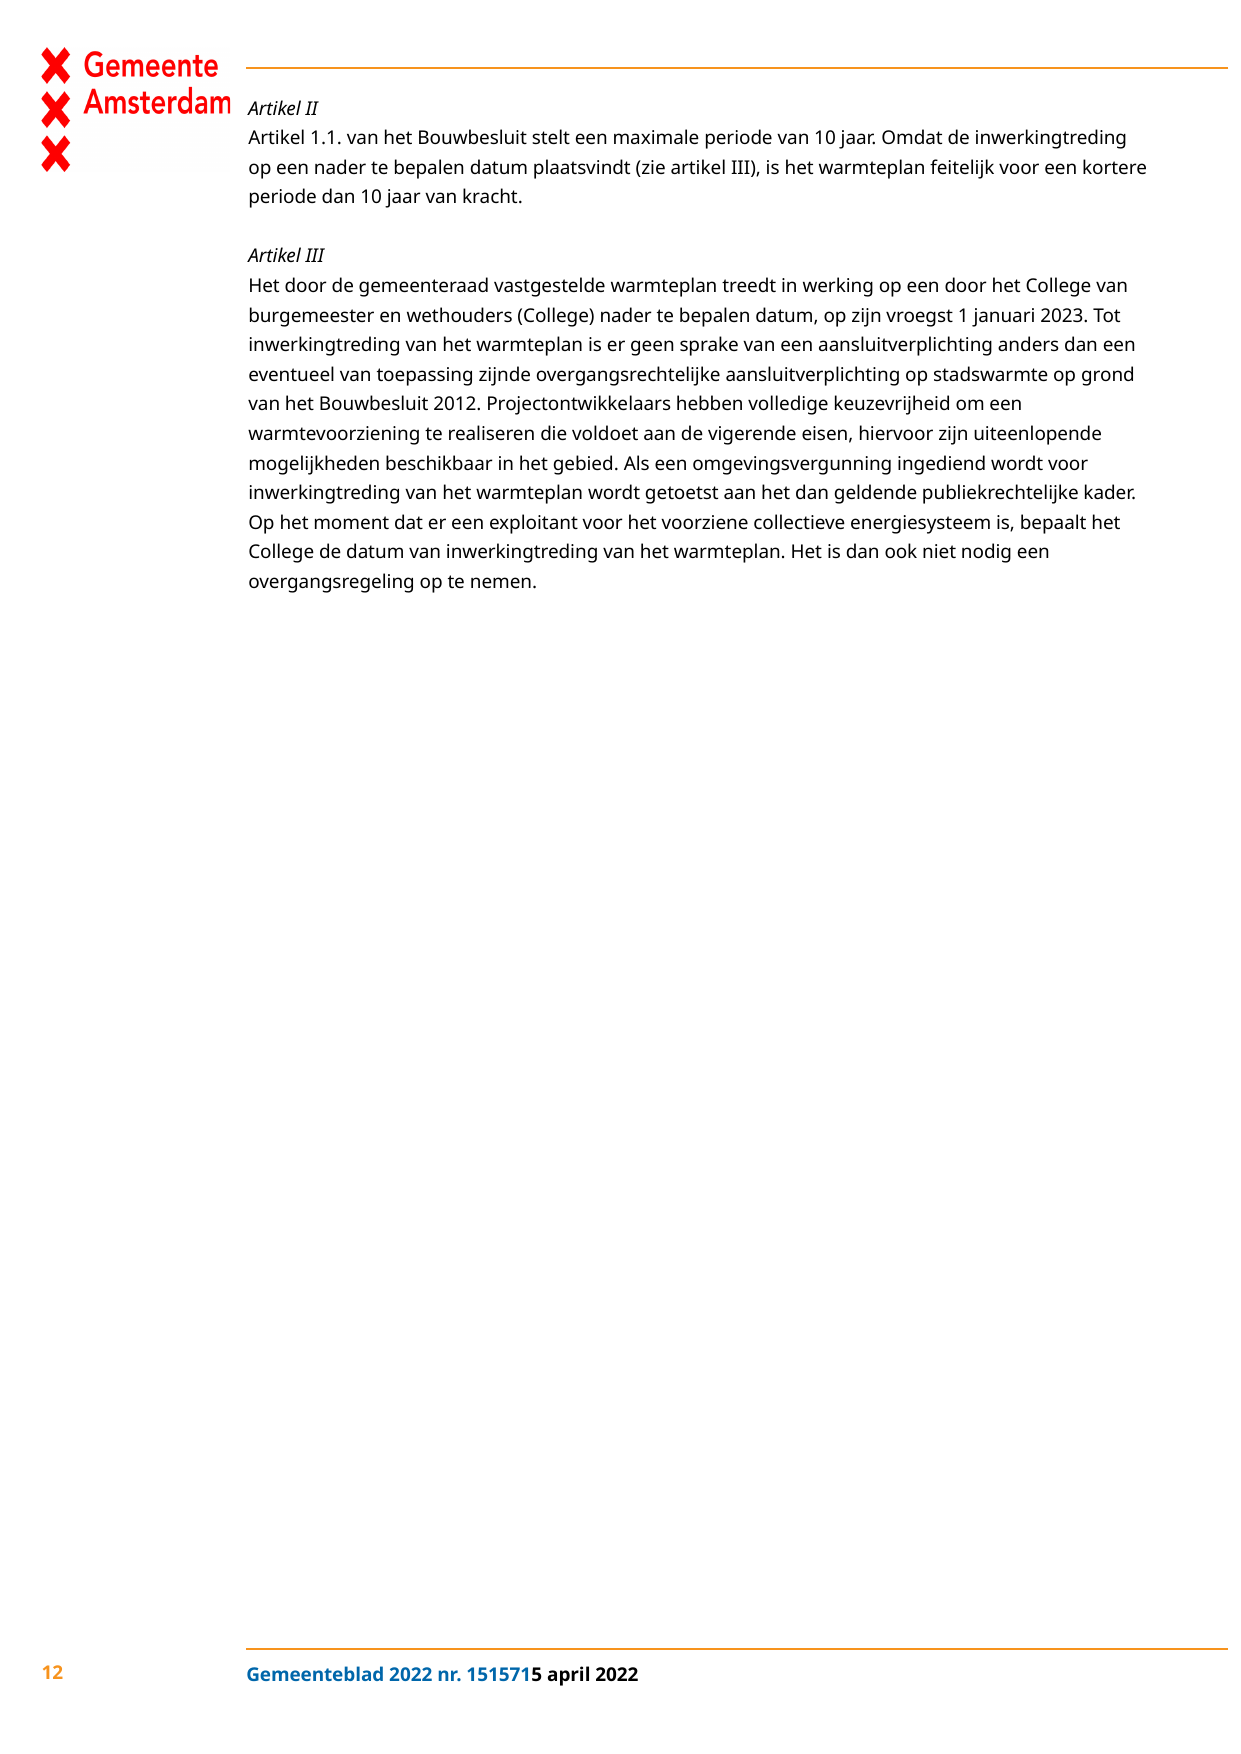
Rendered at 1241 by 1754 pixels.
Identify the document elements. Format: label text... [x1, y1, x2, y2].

picture [41, 47, 231, 172]
text Artikel II [248, 95, 1152, 121]
text Artikel 1.1. van het Bouwbesluit stelt een maximale periode van 10 jaar. Omdat de inwerkingtreding op een nader te bepalen datum plaatsvindt (zie artikel III), is het warmteplan feitelijk voor een kortere periode dan 10 jaar van kracht. [248, 124, 1152, 209]
text Het door de gemeenteraad vastgestelde warmteplan treedt in werking op een door het College van burgemeester en wethouders (College) nader te bepalen datum, op zijn vroegst 1 januari 2023. Tot inwerkingtreding van het warmteplan is er geen sprake van een aansluitverplichting anders dan een eventueel van toepassing zijnde overgangsrechtelijke aansluitverplichting op stadswarmte op grond van het Bouwbesluit 2012. Projectontwikkelaars hebben volledige keuzevrijheid om een warmtevoorziening te realiseren die voldoet aan de vigerende eisen, hiervoor zijn uiteenlopende mogelijkheden beschikbaar in het gebied. Als een omgevingsvergunning ingediend wordt voor inwerkingtreding van het warmteplan wordt getoetst aan het dan geldende publiekrechtelijke kader. [248, 272, 1152, 505]
text Artikel III [248, 243, 1152, 268]
text Op het moment dat er een exploitant voor het voorziene collectieve energiesysteem is, bepaalt het College de datum van inwerkingtreding van het warmteplan. Het is dan ook niet nodig een overgangsregeling op te nemen. [248, 509, 1152, 594]
